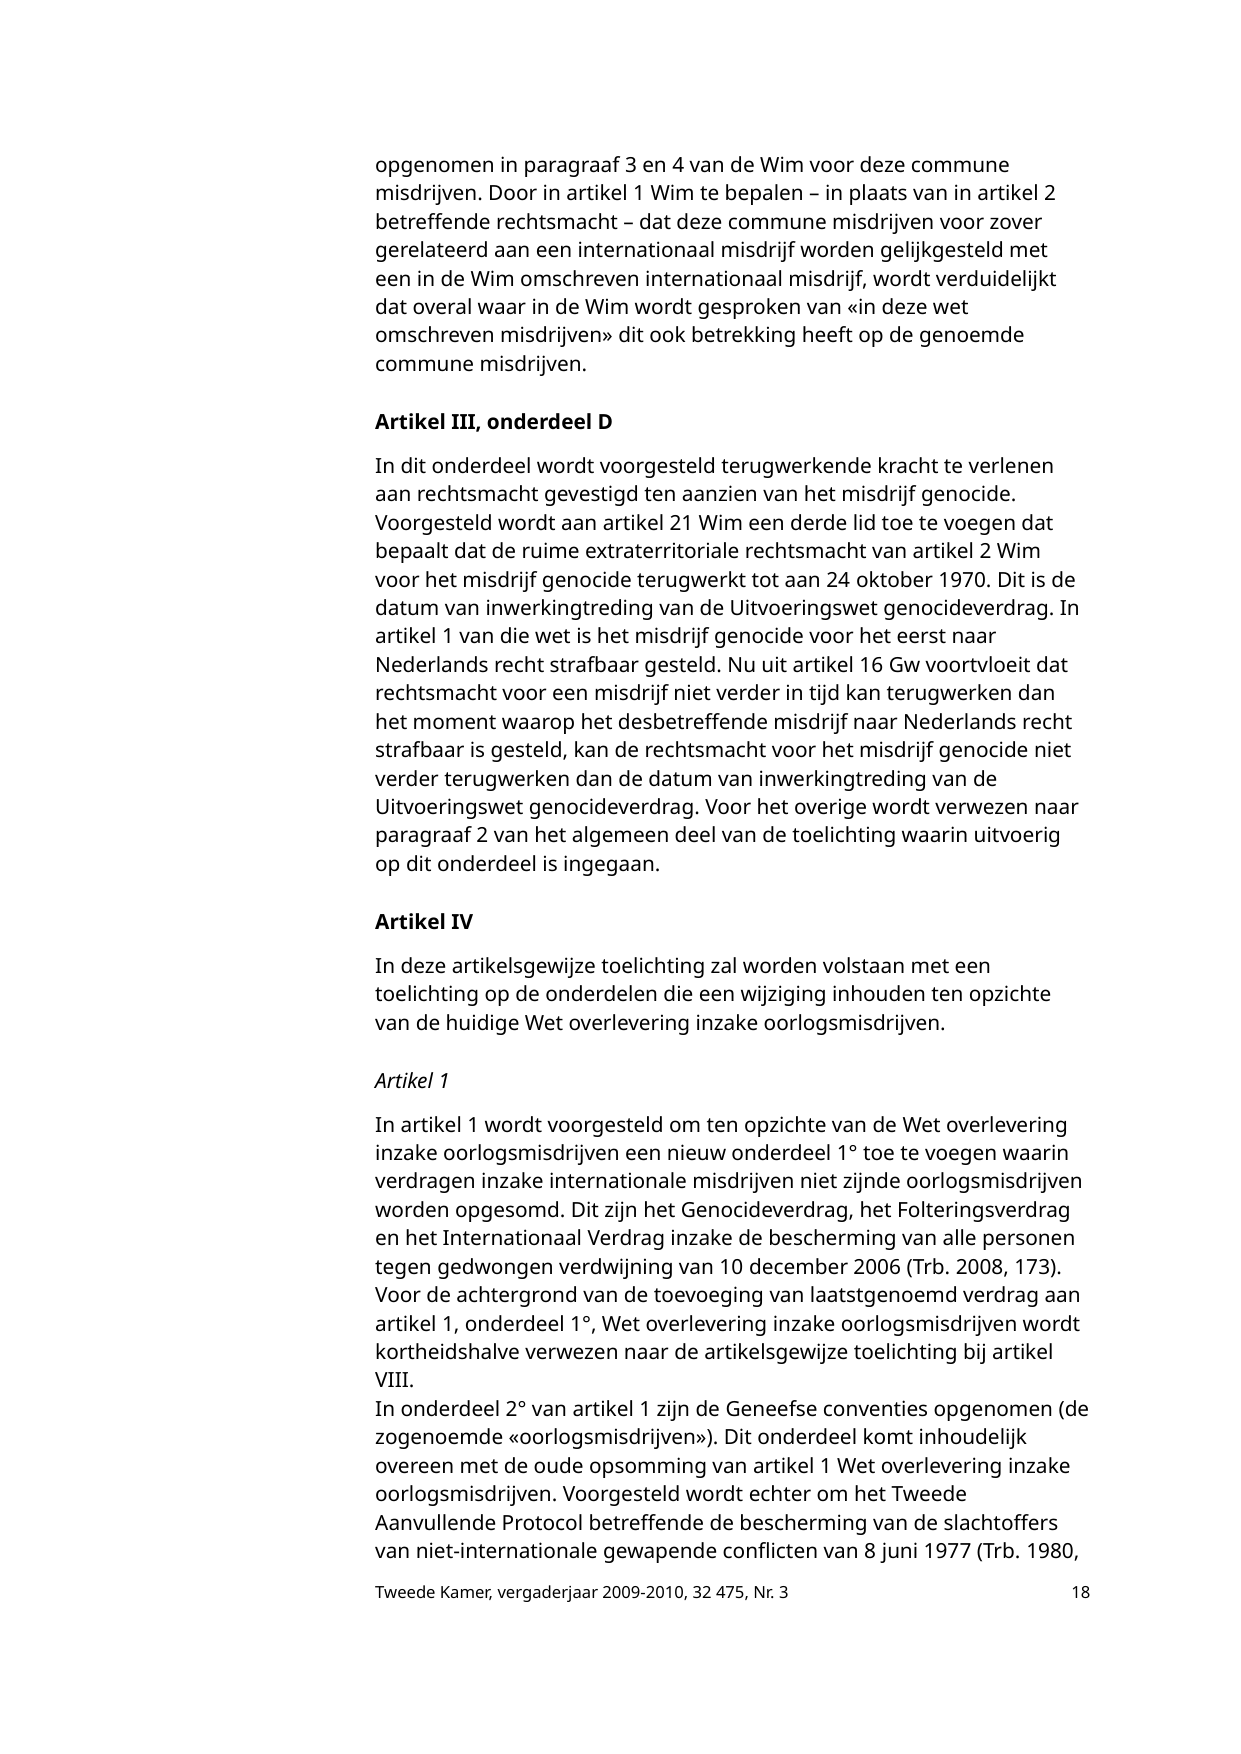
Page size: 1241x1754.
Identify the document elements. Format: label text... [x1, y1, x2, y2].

text Artikel III, onderdeel D [375, 407, 1090, 436]
text opgenomen in paragraaf 3 en 4 van de Wim voor deze commune misdrijven. Door in artikel 1 Wim te bepalen – in plaats van in artikel 2 betreffende rechtsmacht – dat deze commune misdrijven voor zover gerelateerd aan een internationaal misdrijf worden gelijkgesteld met een in de Wim omschreven internationaal misdrijf, wordt verduidelijkt dat overal waar in de Wim wordt gesproken van «in deze wet omschreven misdrijven» dit ook betrekking heeft op de genoemde commune misdrijven. [375, 150, 1090, 377]
text In onderdeel 2° van artikel 1 zijn de Geneefse conventies opgenomen (de zogenoemde «oorlogsmisdrijven»). Dit onderdeel komt inhoudelijk overeen met de oude opsomming van artikel 1 Wet overlevering inzake oorlogsmisdrijven. Voorgesteld wordt echter om het Tweede Aanvullende Protocol betreffende de bescherming van de slachtoffers van niet-internationale gewapende conflicten van 8 juni 1977 (Trb. 1980, [375, 1394, 1090, 1565]
text In deze artikelsgewijze toelichting zal worden volstaan met een toelichting op de onderdelen die een wijziging inhouden ten opzichte van de huidige Wet overlevering inzake oorlogsmisdrijven. [375, 951, 1090, 1036]
text Artikel 1 [375, 1066, 1090, 1095]
text Artikel IV [375, 907, 1090, 936]
text In artikel 1 wordt voorgesteld om ten opzichte van de Wet overlevering inzake oorlogsmisdrijven een nieuw onderdeel 1° toe te voegen waarin verdragen inzake internationale misdrijven niet zijnde oorlogsmisdrijven worden opgesomd. Dit zijn het Genocideverdrag, het Folteringsverdrag en het Internationaal Verdrag inzake de bescherming van alle personen tegen gedwongen verdwijning van 10 december 2006 (Trb. 2008, 173). Voor de achtergrond van de toevoeging van laatstgenoemd verdrag aan artikel 1, onderdeel 1°, Wet overlevering inzake oorlogsmisdrijven wordt kortheidshalve verwezen naar de artikelsgewijze toelichting bij artikel VIII. [375, 1110, 1090, 1394]
text In dit onderdeel wordt voorgesteld terugwerkende kracht te verlenen aan rechtsmacht gevestigd ten aanzien van het misdrijf genocide. Voorgesteld wordt aan artikel 21 Wim een derde lid toe te voegen dat bepaalt dat de ruime extraterritoriale rechtsmacht van artikel 2 Wim voor het misdrijf genocide terugwerkt tot aan 24 oktober 1970. Dit is de datum van inwerkingtreding van de Uitvoeringswet genocideverdrag. In artikel 1 van die wet is het misdrijf genocide voor het eerst naar Nederlands recht strafbaar gesteld. Nu uit artikel 16 Gw voortvloeit dat rechtsmacht voor een misdrijf niet verder in tijd kan terugwerken dan het moment waarop het desbetreffende misdrijf naar Nederlands recht strafbaar is gesteld, kan de rechtsmacht voor het misdrijf genocide niet verder terugwerken dan de datum van inwerkingtreding van de Uitvoeringswet genocideverdrag. Voor het overige wordt verwezen naar paragraaf 2 van het algemeen deel van de toelichting waarin uitvoerig op dit onderdeel is ingegaan. [375, 451, 1090, 877]
